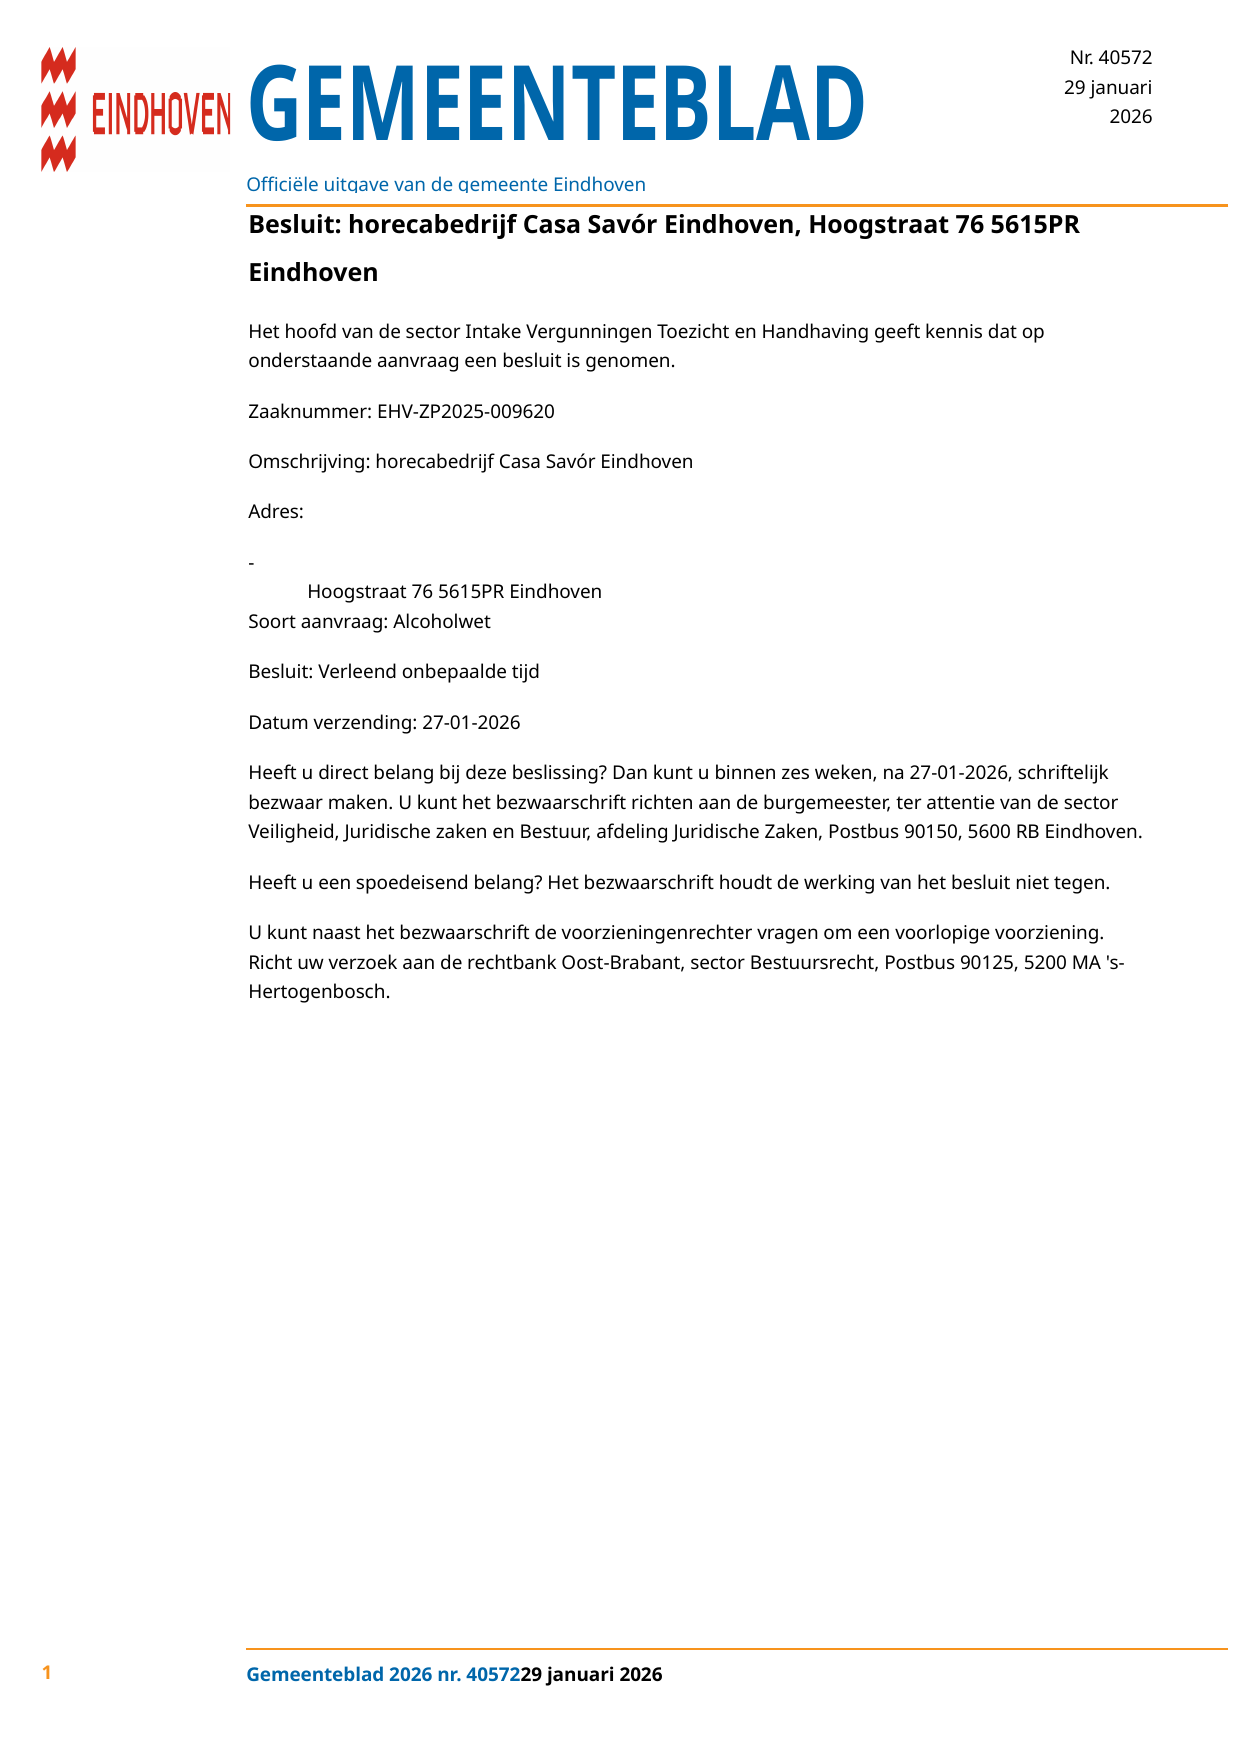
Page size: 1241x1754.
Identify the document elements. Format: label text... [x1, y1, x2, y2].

text Heeft u een spoedeisend belang? Het bezwaarschrift houdt de werking van het besluit niet tegen. [248, 869, 1152, 895]
text Heeft u direct belang bij deze beslissing? Dan kunt u binnen zes weken, na 27-01-2026, schriftelijk bezwaar maken. U kunt het bezwaarschrift richten aan de burgemeester, ter attentie van de sector Veiligheid, Juridische zaken en Bestuur, afdeling Juridische Zaken, Postbus 90150, 5600 RB Eindhoven. [248, 759, 1152, 844]
text Het hoofd van de sector Intake Vergunningen Toezicht en Handhaving geeft kennis dat op onderstaande aanvraag een besluit is genomen. [248, 318, 1152, 373]
text U kunt naast het bezwaarschrift de voorzieningenrechter vragen om een voorlopige voorziening. Richt uw verzoek aan de rechtbank Oost-Brabant, sector Bestuursrecht, Postbus 90125, 5200 MA 's-Hertogenbosch. [248, 919, 1152, 1004]
text Omschrijving: horecabedrijf Casa Savór Eindhoven [248, 448, 1152, 474]
text Datum verzending: 27-01-2026 [248, 709, 1152, 735]
list Hoogstraat 76 5615PR Eindhoven [248, 579, 1152, 604]
text Zaaknummer: EHV-ZP2025-009620 [248, 398, 1152, 424]
text Soort aanvraag: Alcoholwet [248, 608, 1152, 634]
text Besluit: Verleend onbepaalde tijd [248, 659, 1152, 684]
picture [41, 47, 231, 172]
text Besluit: horecabedrijf Casa Savór Eindhoven, Hoogstraat 76 5615PR Eindhoven [248, 207, 1152, 288]
text Adres: [248, 499, 1152, 524]
